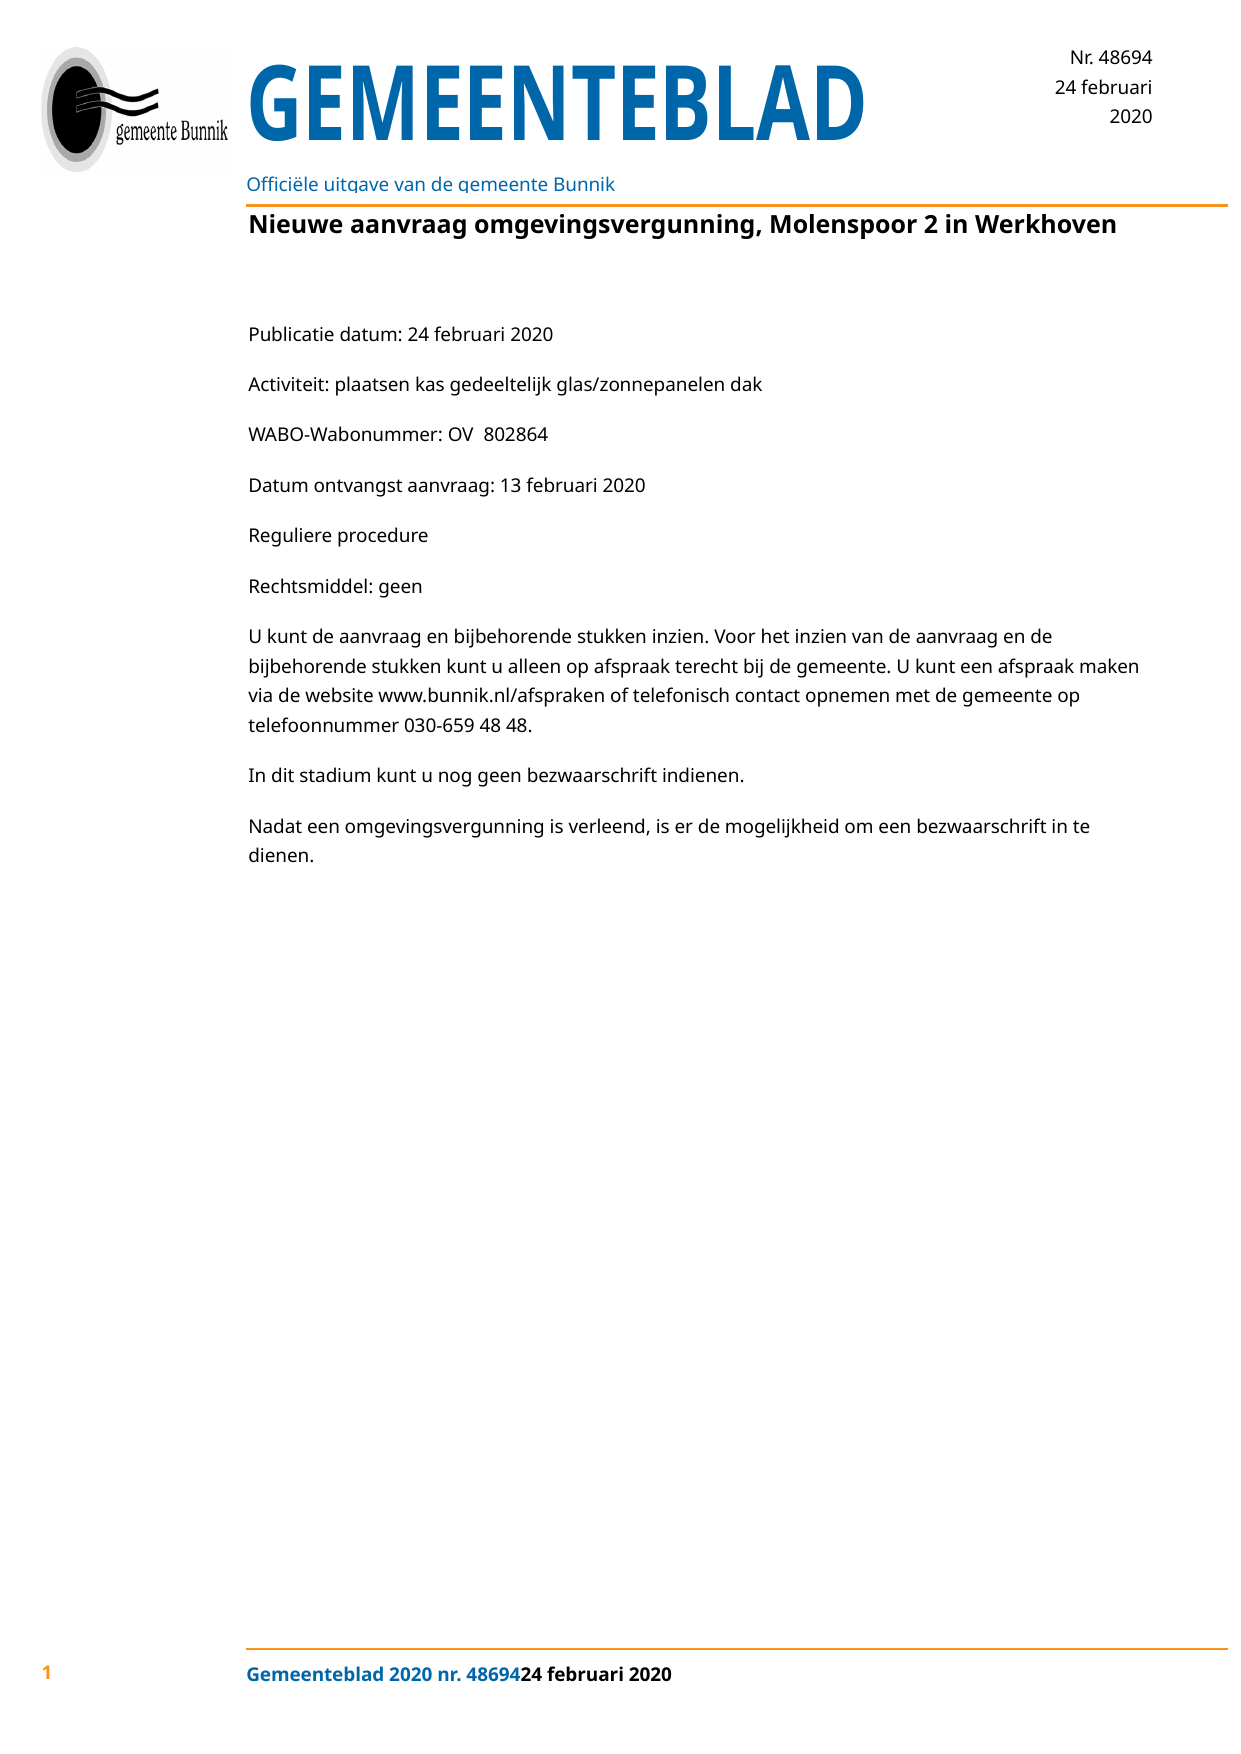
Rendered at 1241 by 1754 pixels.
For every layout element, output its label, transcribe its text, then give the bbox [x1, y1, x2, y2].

text In dit stadium kunt u nog geen bezwaarschrift indienen. [248, 762, 1152, 788]
text Rechtsmiddel: geen [248, 573, 1152, 598]
text Datum ontvangst aanvraag: 13 februari 2020 [248, 472, 1152, 498]
text Activiteit: plaatsen kas gedeeltelijk glas/zonnepanelen dak [248, 371, 1152, 397]
text Reguliere procedure [248, 522, 1152, 548]
text Nieuwe aanvraag omgevingsvergunning, Molenspoor 2 in Werkhoven [248, 207, 1152, 241]
text Publicatie datum: 24 februari 2020 [248, 321, 1152, 346]
text WABO-Wabonummer: OV 802864 [248, 422, 1152, 447]
picture [41, 47, 231, 172]
text U kunt de aanvraag en bijbehorende stukken inzien. Voor het inzien van de aanvraag en de bijbehorende stukken kunt u alleen op afspraak terecht bij de gemeente. U kunt een afspraak maken via de website www.bunnik.nl/afspraken of telefonisch contact opnemen met de gemeente op telefoonnummer 030-659 48 48. [248, 623, 1152, 738]
text Nadat een omgevingsvergunning is verleend, is er de mogelijkheid om een bezwaarschrift in te dienen. [248, 813, 1152, 868]
